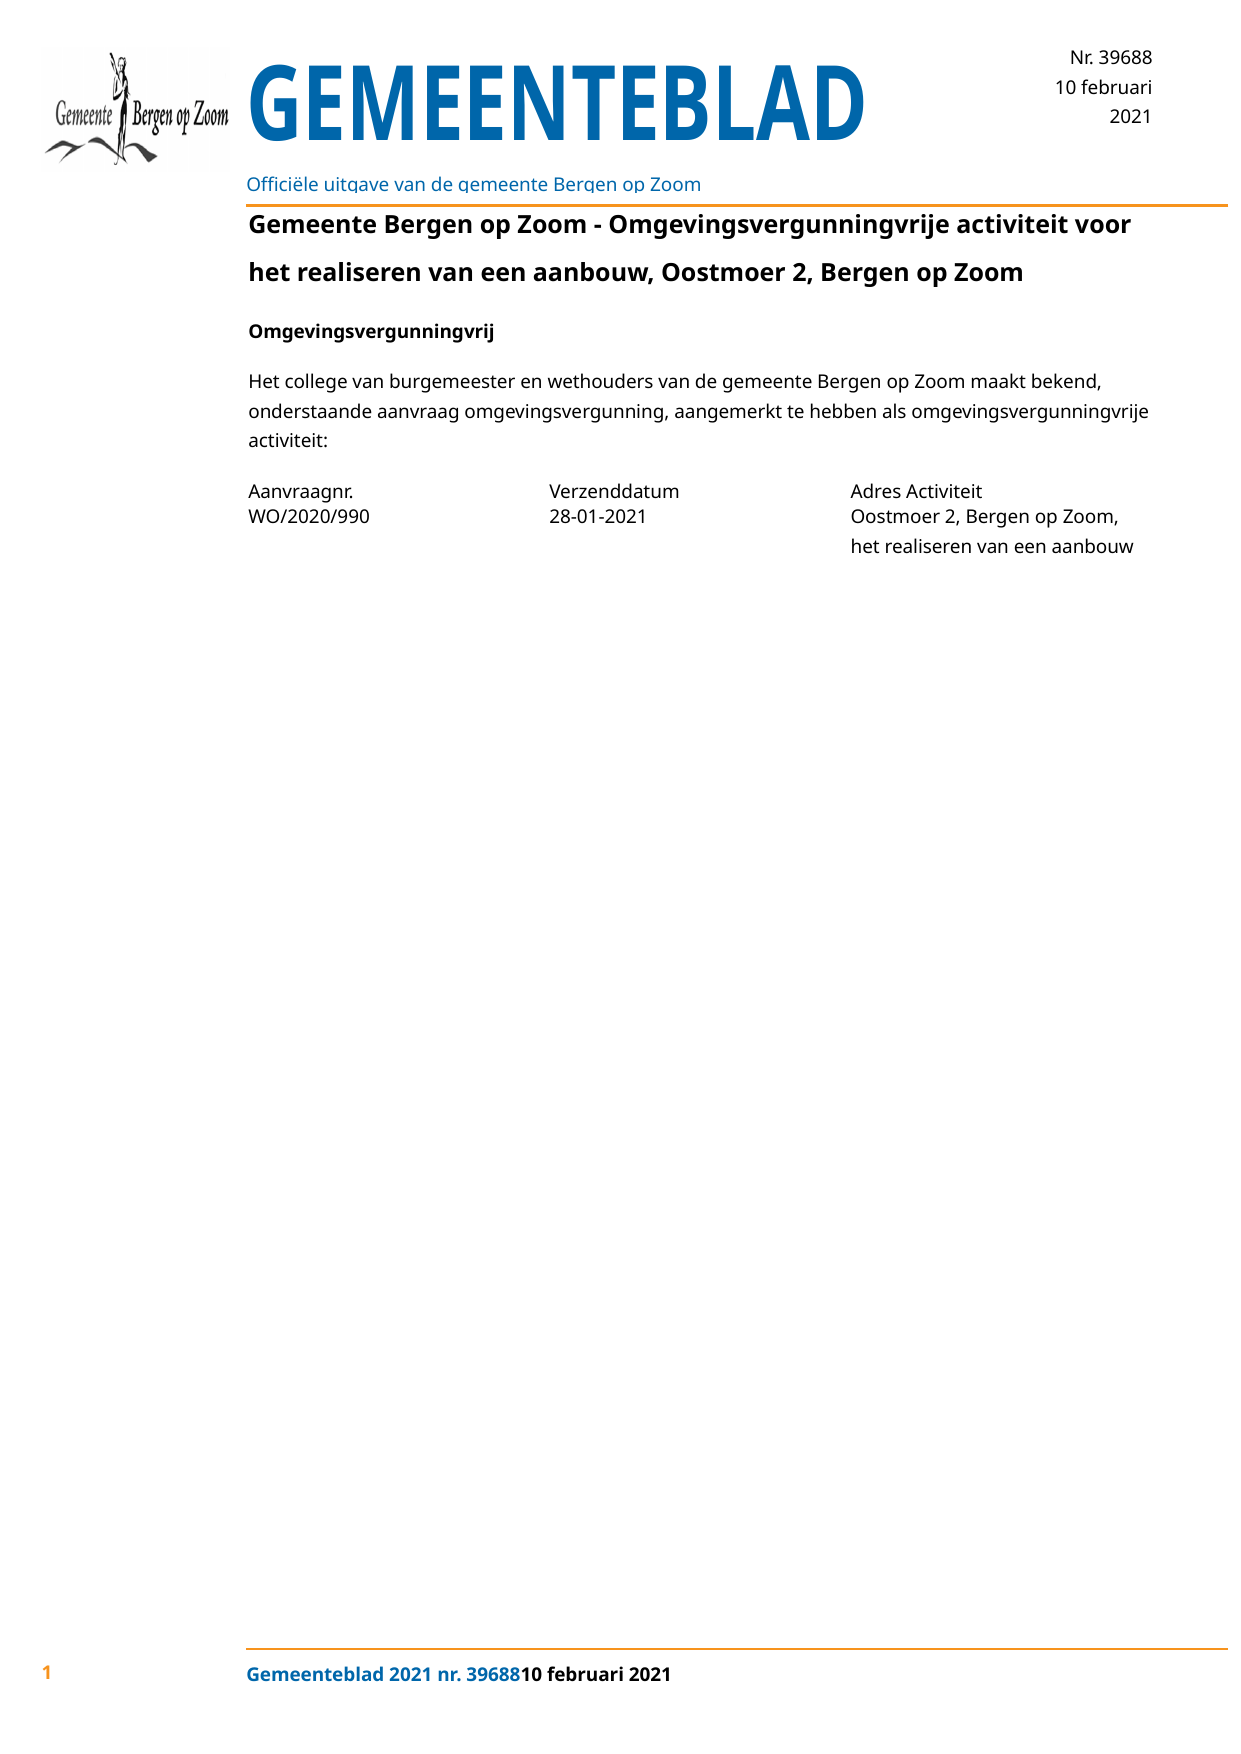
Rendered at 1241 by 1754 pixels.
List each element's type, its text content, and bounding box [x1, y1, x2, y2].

picture [41, 47, 231, 172]
table_header Adres Activiteit [850, 478, 1152, 504]
table_cell WO/2020/990 [248, 504, 549, 559]
table_header Aanvraagnr. [248, 478, 549, 504]
table_cell 28-01-2021 [549, 504, 850, 559]
text Het college van burgemeester en wethouders van de gemeente Bergen op Zoom maakt bekend, onderstaande aanvraag omgevingsvergunning, aangemerkt te hebben als omgevingsvergunningvrije activiteit: [248, 368, 1152, 453]
table_cell Oostmoer 2, Bergen op Zoom, het realiseren van een aanbouw [850, 504, 1152, 559]
text Gemeente Bergen op Zoom - Omgevingsvergunningvrije activiteit voor het realiseren van een aanbouw, Oostmoer 2, Bergen op Zoom [248, 207, 1152, 288]
text Omgevingsvergunningvrij [248, 318, 1152, 344]
table_header Verzenddatum [549, 478, 850, 504]
